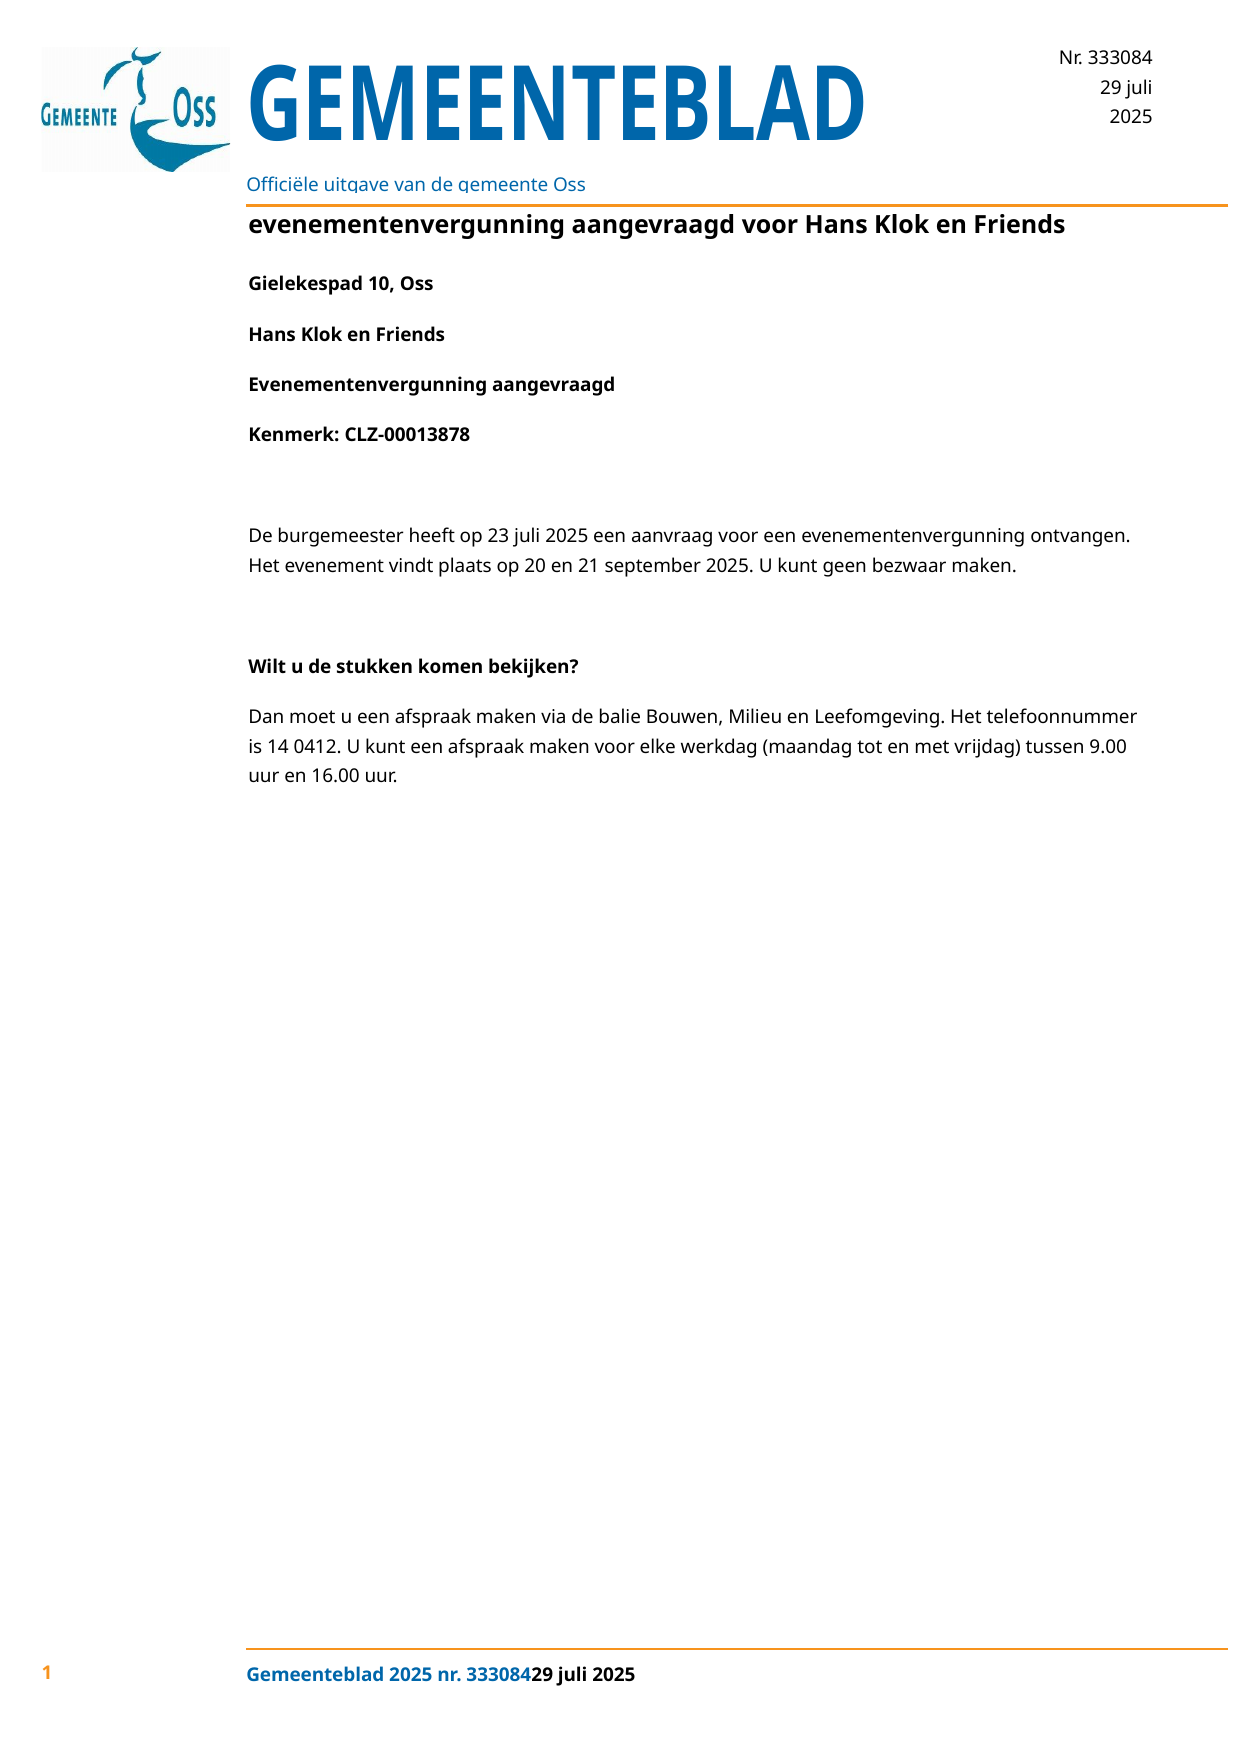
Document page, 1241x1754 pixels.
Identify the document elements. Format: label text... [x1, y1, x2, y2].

text De burgemeester heeft op 23 juli 2025 een aanvraag voor een evenementenvergunning ontvangen. Het evenement vindt plaats op 20 en 21 september 2025. U kunt geen bezwaar maken. [248, 522, 1152, 578]
text Kenmerk: CLZ-00013878 [248, 422, 1152, 447]
text Wilt u de stukken komen bekijken? [248, 653, 1152, 678]
text Gielekespad 10, Oss [248, 270, 1152, 296]
text Hans Klok en Friends [248, 321, 1152, 346]
picture [41, 47, 231, 172]
text evenementenvergunning aangevraagd voor Hans Klok en Friends [248, 207, 1152, 241]
text Evenementenvergunning aangevraagd [248, 371, 1152, 397]
text Dan moet u een afspraak maken via de balie Bouwen, Milieu en Leefomgeving. Het telefoonnummer is 14 0412. U kunt een afspraak maken voor elke werkdag (maandag tot en met vrijdag) tussen 9.00 uur en 16.00 uur. [248, 703, 1152, 788]
